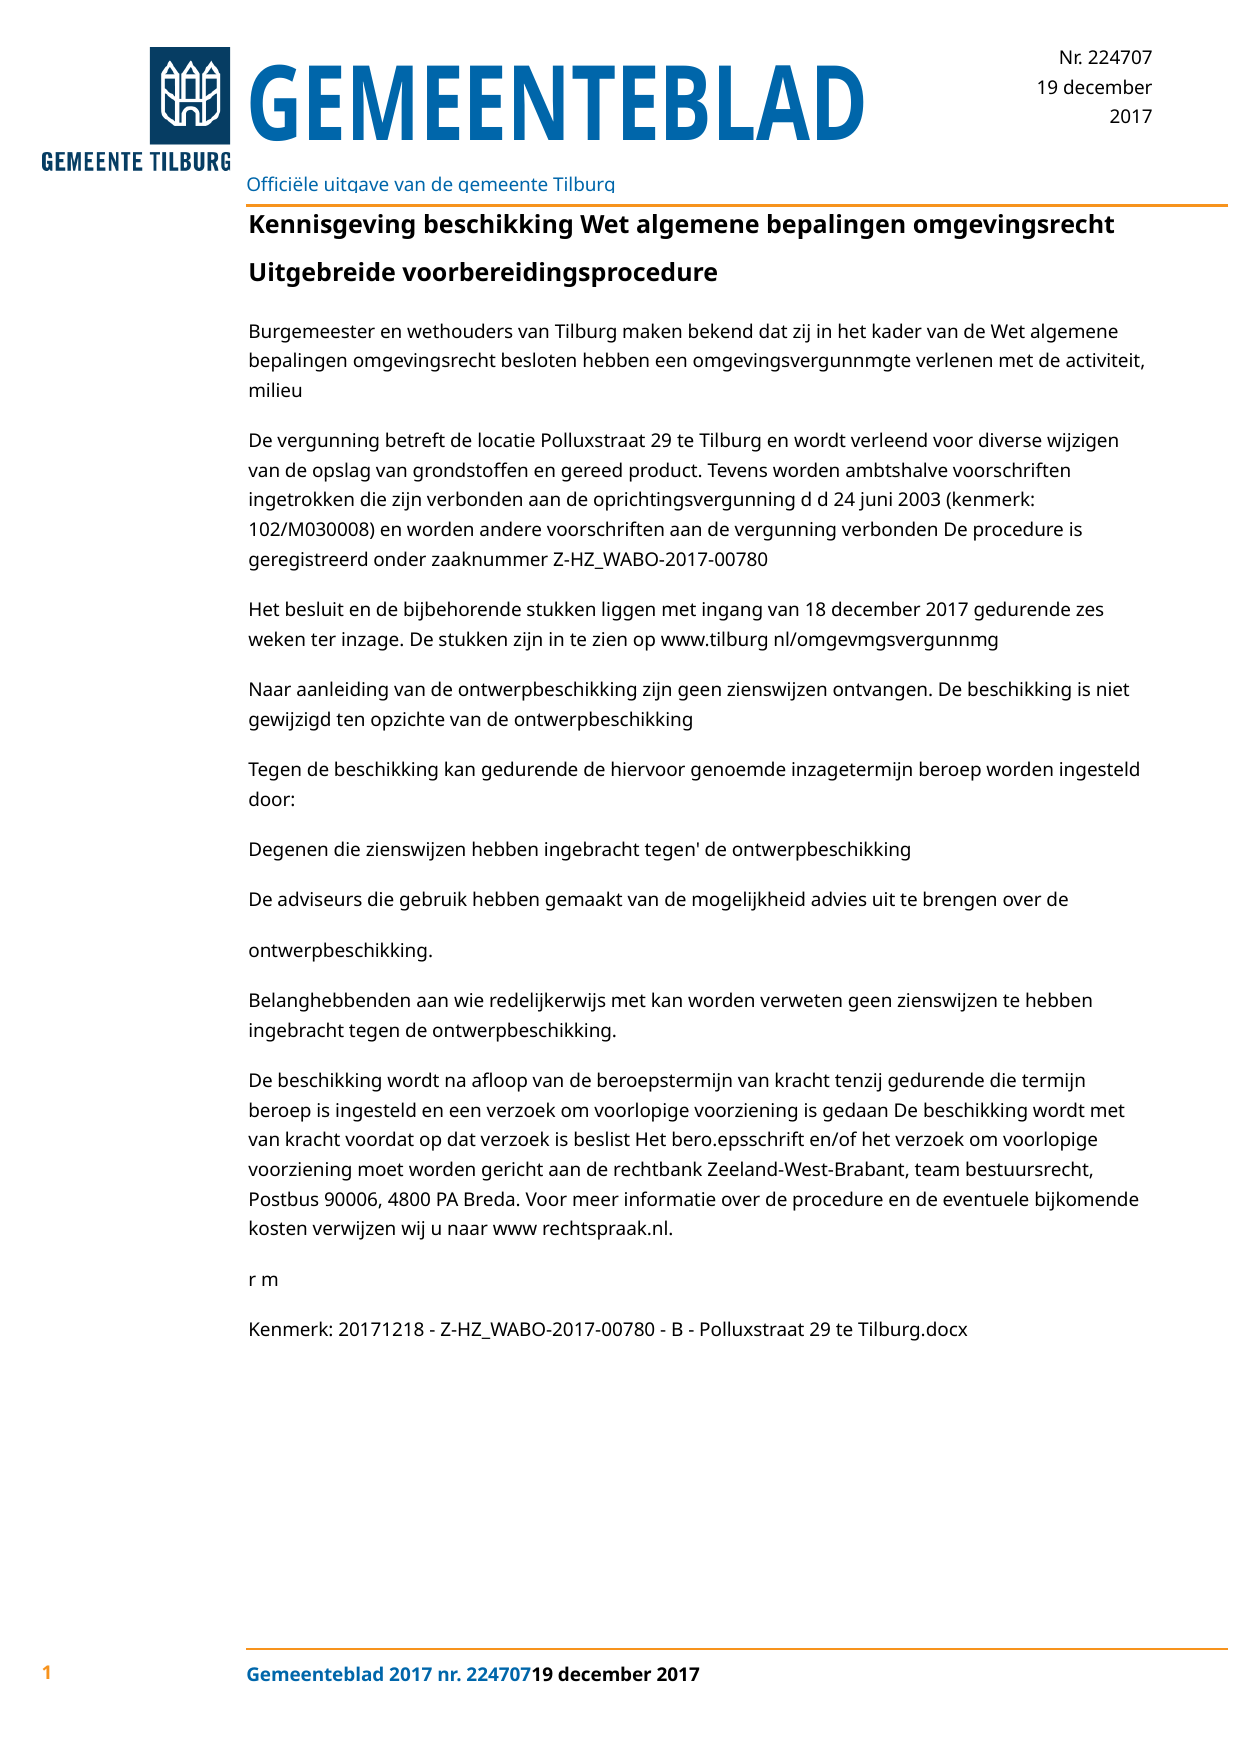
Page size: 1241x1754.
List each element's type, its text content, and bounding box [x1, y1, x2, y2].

text r m [248, 1266, 1152, 1292]
text De adviseurs die gebruik hebben gemaakt van de mogelijkheid advies uit te brengen over de [248, 887, 1152, 912]
text Het besluit en de bijbehorende stukken liggen met ingang van 18 december 2017 gedurende zes weken ter inzage. De stukken zijn in te zien op www.tilburg nl/omgevmgsvergunnmg [248, 596, 1152, 652]
text De vergunning betreft de locatie Polluxstraat 29 te Tilburg en wordt verleend voor diverse wijzigen van de opslag van grondstoffen en gereed product. Tevens worden ambtshalve voorschriften ingetrokken die zijn verbonden aan de oprichtingsvergunning d d 24 juni 2003 (kenmerk: 102/M030008) en worden andere voorschriften aan de vergunning verbonden De procedure is geregistreerd onder zaaknummer Z-HZ_WABO-2017-00780 [248, 427, 1152, 572]
picture [41, 47, 231, 172]
text Burgemeester en wethouders van Tilburg maken bekend dat zij in het kader van de Wet algemene bepalingen omgevingsrecht besloten hebben een omgevingsvergunnmgte verlenen met de activiteit, milieu [248, 318, 1152, 403]
text Kenmerk: 20171218 - Z-HZ_WABO-2017-00780 - B - Polluxstraat 29 te Tilburg.docx [248, 1316, 1152, 1342]
text Degenen die zienswijzen hebben ingebracht tegen' de ontwerpbeschikking [248, 836, 1152, 862]
text Kennisgeving beschikking Wet algemene bepalingen omgevingsrecht Uitgebreide voorbereidingsprocedure [248, 207, 1152, 288]
text Belanghebbenden aan wie redelijkerwijs met kan worden verweten geen zienswijzen te hebben ingebracht tegen de ontwerpbeschikking. [248, 987, 1152, 1043]
text ontwerpbeschikking. [248, 937, 1152, 963]
text De beschikking wordt na afloop van de beroepstermijn van kracht tenzij gedurende die termijn beroep is ingesteld en een verzoek om voorlopige voorziening is gedaan De beschikking wordt met van kracht voordat op dat verzoek is beslist Het bero.epsschrift en/of het verzoek om voorlopige voorziening moet worden gericht aan de rechtbank Zeeland-West-Brabant, team bestuursrecht, Postbus 90006, 4800 PA Breda. Voor meer informatie over de procedure en de eventuele bijkomende kosten verwijzen wij u naar www rechtspraak.nl. [248, 1067, 1152, 1241]
text Tegen de beschikking kan gedurende de hiervoor genoemde inzagetermijn beroep worden ingesteld door: [248, 756, 1152, 812]
text Naar aanleiding van de ontwerpbeschikking zijn geen zienswijzen ontvangen. De beschikking is niet gewijzigd ten opzichte van de ontwerpbeschikking [248, 676, 1152, 732]
